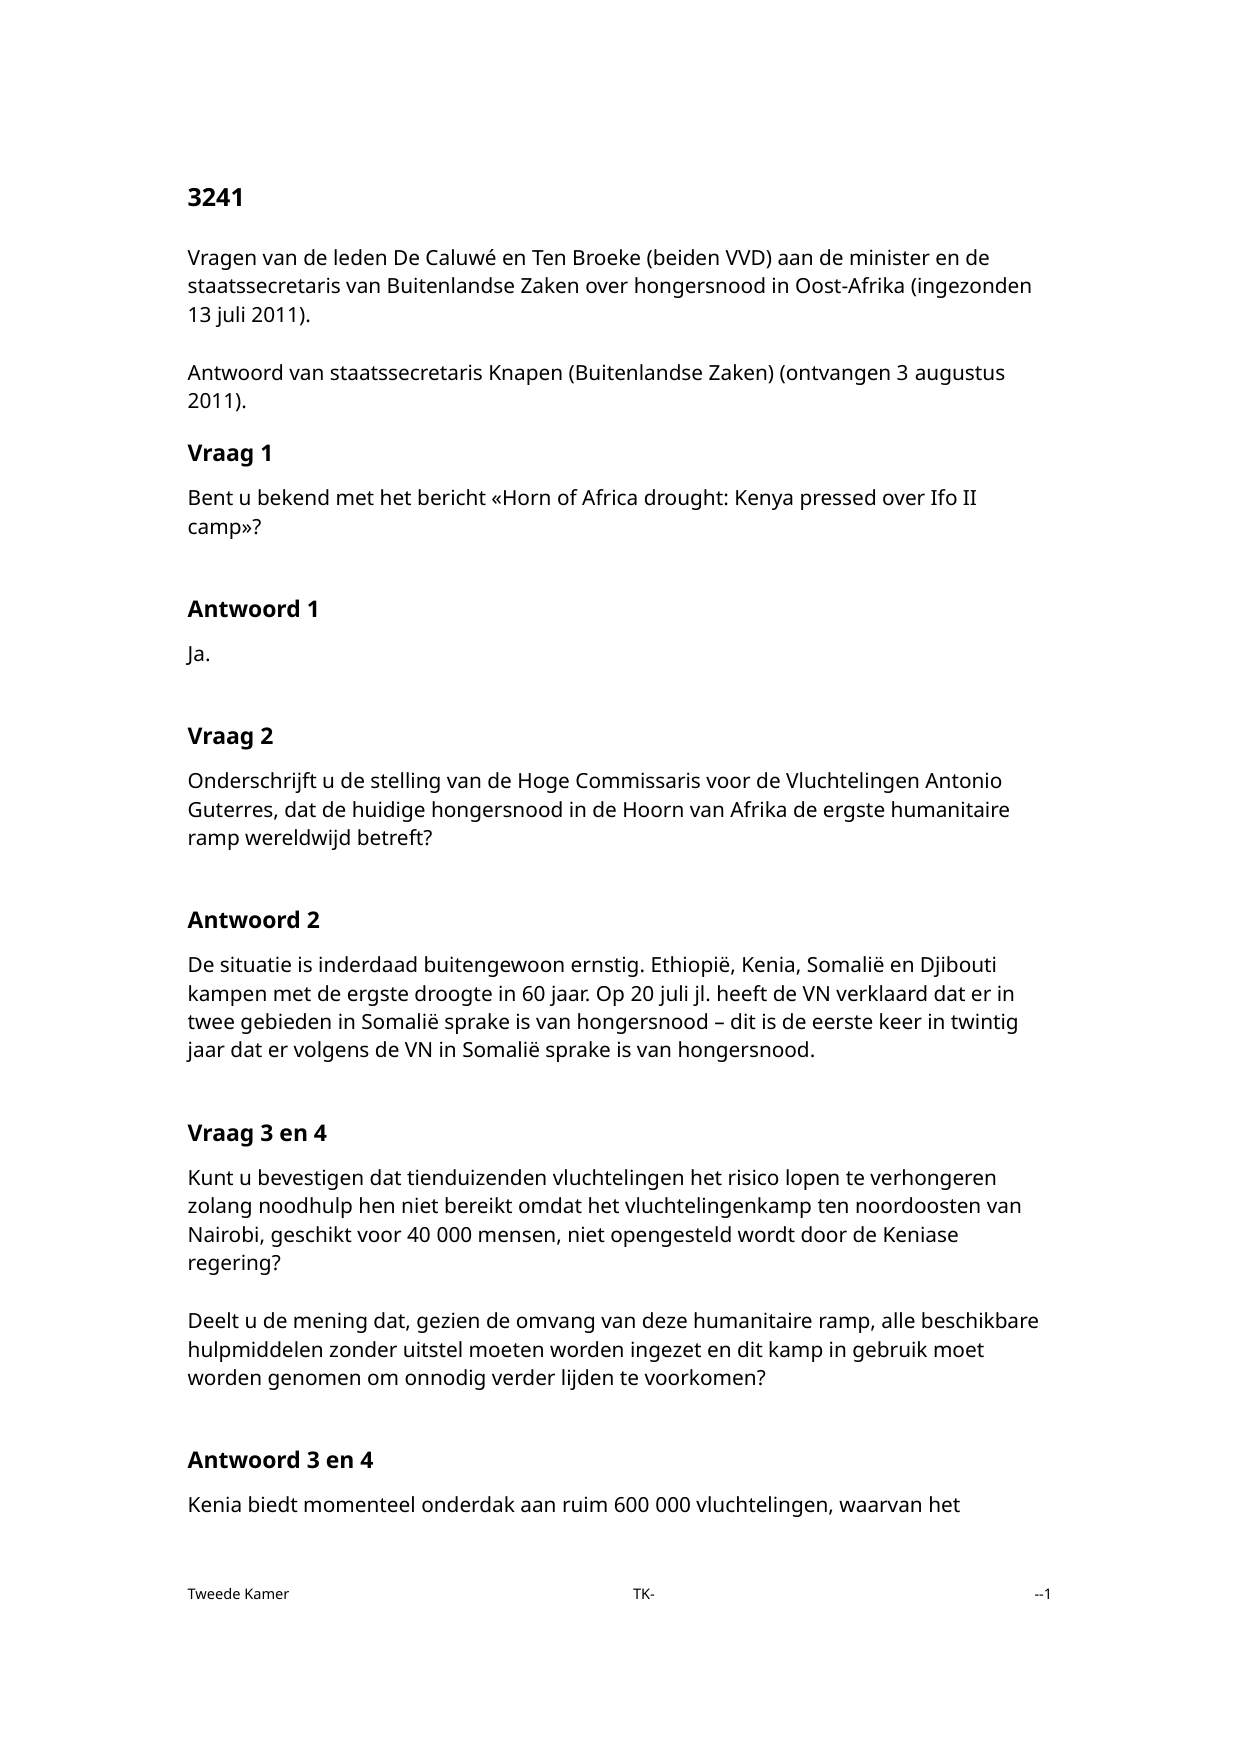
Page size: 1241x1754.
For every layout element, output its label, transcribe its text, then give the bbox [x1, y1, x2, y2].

subtitle Antwoord 3 en 4 [187, 1444, 1053, 1476]
text Deelt u de mening dat, gezien de omvang van deze humanitaire ramp, alle beschikbare hulpmiddelen zonder uitstel moeten worden ingezet en dit kamp in gebruik moet worden genomen om onnodig verder lijden te voorkomen? [187, 1307, 1053, 1392]
text Kenia biedt momenteel onderdak aan ruim 600 000 vluchtelingen, waarvan het [187, 1491, 1053, 1519]
text Onderschrijft u de stelling van de Hoge Commissaris voor de Vluchtelingen Antonio Guterres, dat de huidige hongersnood in de Hoorn van Afrika de ergste humanitaire ramp wereldwijd betreft? [187, 766, 1053, 852]
subtitle Antwoord 1 [187, 593, 1053, 624]
text Vragen van de leden De Caluwé en Ten Broeke (beiden VVD) aan de minister en de staatssecretaris van Buitenlandse Zaken over hongersnood in Oost-Afrika (ingezonden 13 juli 2011). [187, 243, 1053, 328]
subtitle Vraag 2 [187, 720, 1053, 751]
text Kunt u bevestigen dat tienduizenden vluchtelingen het risico lopen te verhongeren zolang noodhulp hen niet bereikt omdat het vluchtelingenkamp ten noordoosten van Nairobi, geschikt voor 40 000 mensen, niet opengesteld wordt door de Keniase regering? [187, 1163, 1053, 1277]
text Ja. [187, 639, 1053, 667]
text 3241 [187, 179, 1053, 213]
subtitle Antwoord 2 [187, 904, 1053, 935]
subtitle Vraag 1 [187, 437, 1053, 468]
text De situatie is inderdaad buitengewoon ernstig. Ethiopië, Kenia, Somalië en Djibouti kampen met de ergste droogte in 60 jaar. Op 20 juli jl. heeft de VN verklaard dat er in twee gebieden in Somalië sprake is van hongersnood – dit is de eerste keer in twintig jaar dat er volgens de VN in Somalië sprake is van hongersnood. [187, 950, 1053, 1064]
text Bent u bekend met het bericht «Horn of Africa drought: Kenya pressed over Ifo II camp»? [187, 483, 1053, 540]
subtitle Vraag 3 en 4 [187, 1117, 1053, 1148]
text Antwoord van staatssecretaris Knapen (Buitenlandse Zaken) (ontvangen 3 augustus 2011). [187, 358, 1053, 415]
